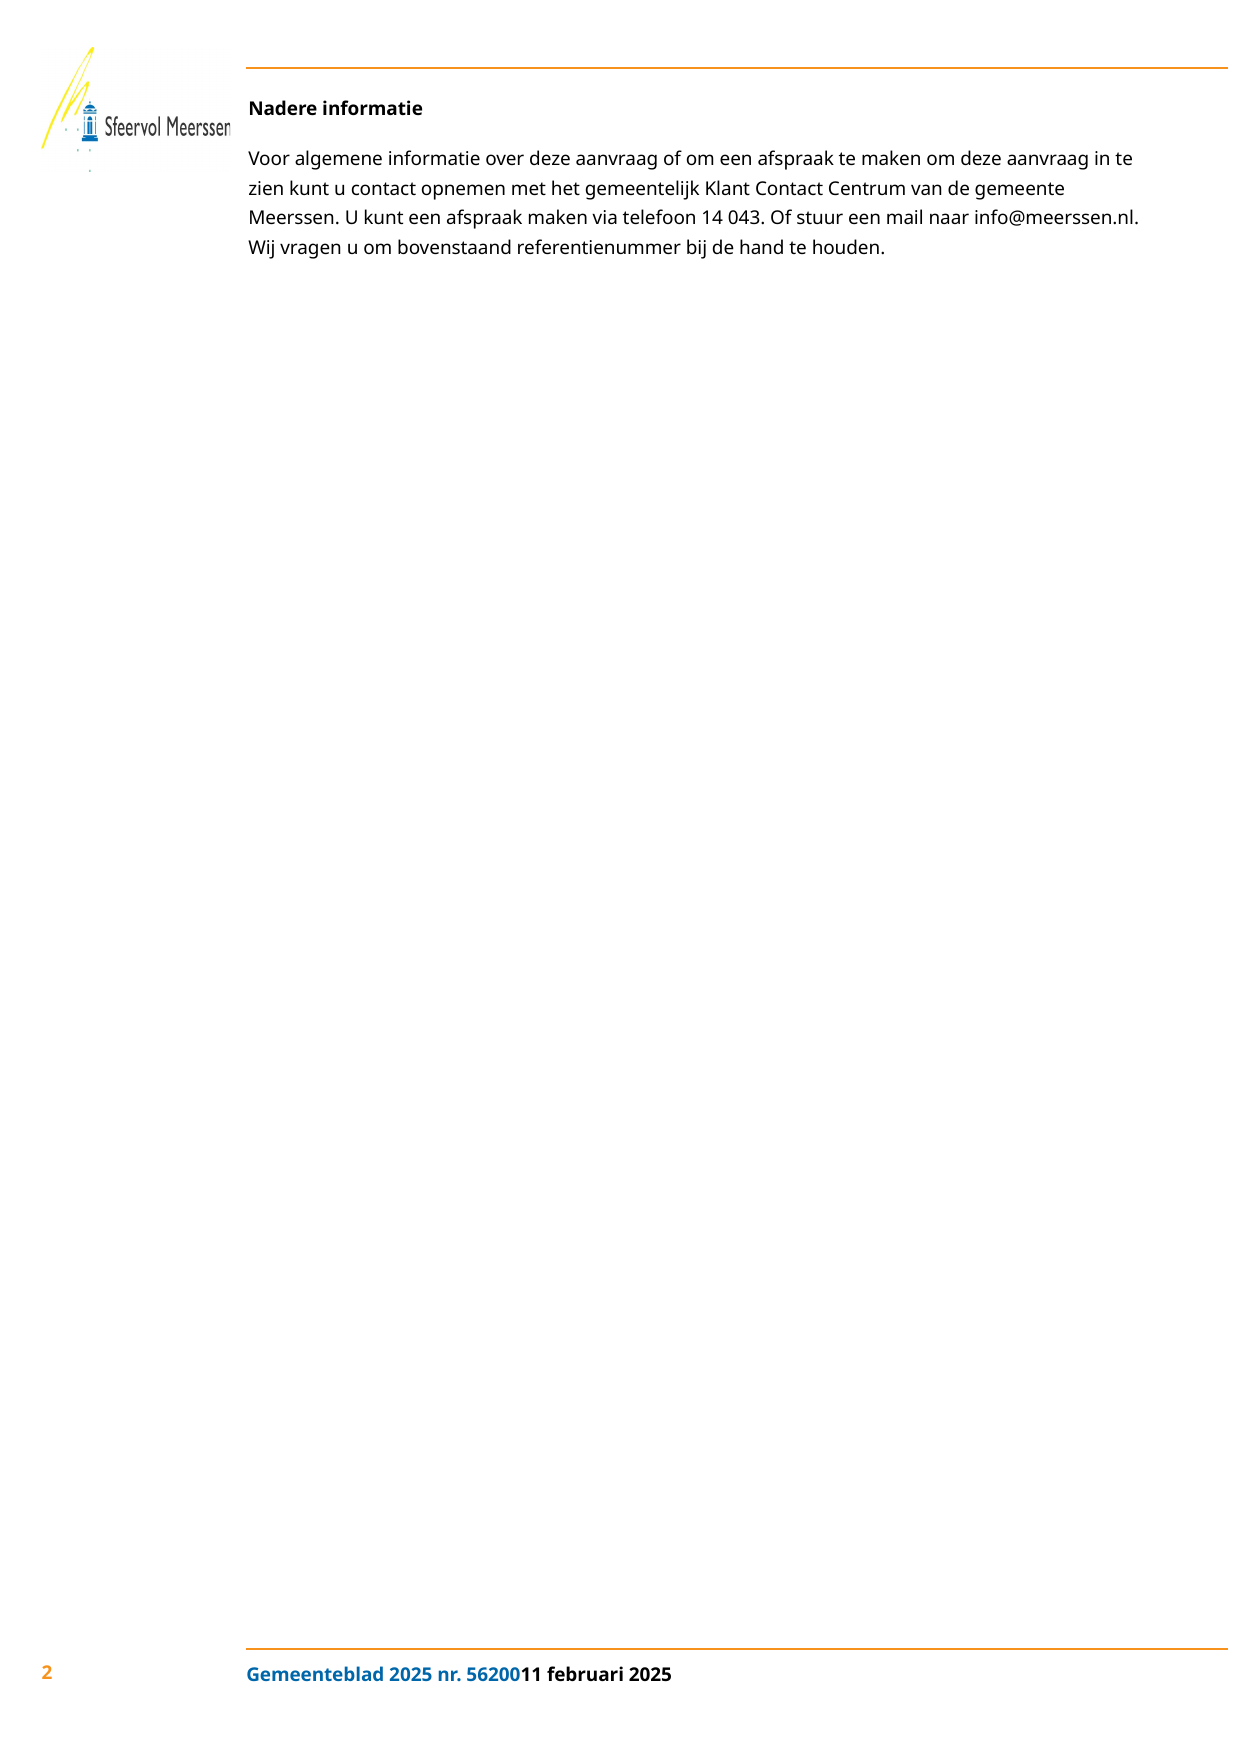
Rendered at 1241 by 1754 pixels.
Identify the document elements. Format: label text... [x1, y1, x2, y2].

text Voor algemene informatie over deze aanvraag of om een afspraak te maken om deze aanvraag in te zien kunt u contact opnemen met het gemeentelijk Klant Contact Centrum van de gemeente Meerssen. U kunt een afspraak maken via telefoon 14 043. Of stuur een mail naar info@meerssen.nl. Wij vragen u om bovenstaand referentienummer bij de hand te houden. [248, 145, 1152, 260]
text Nadere informatie [248, 95, 1152, 121]
picture [41, 47, 231, 172]
